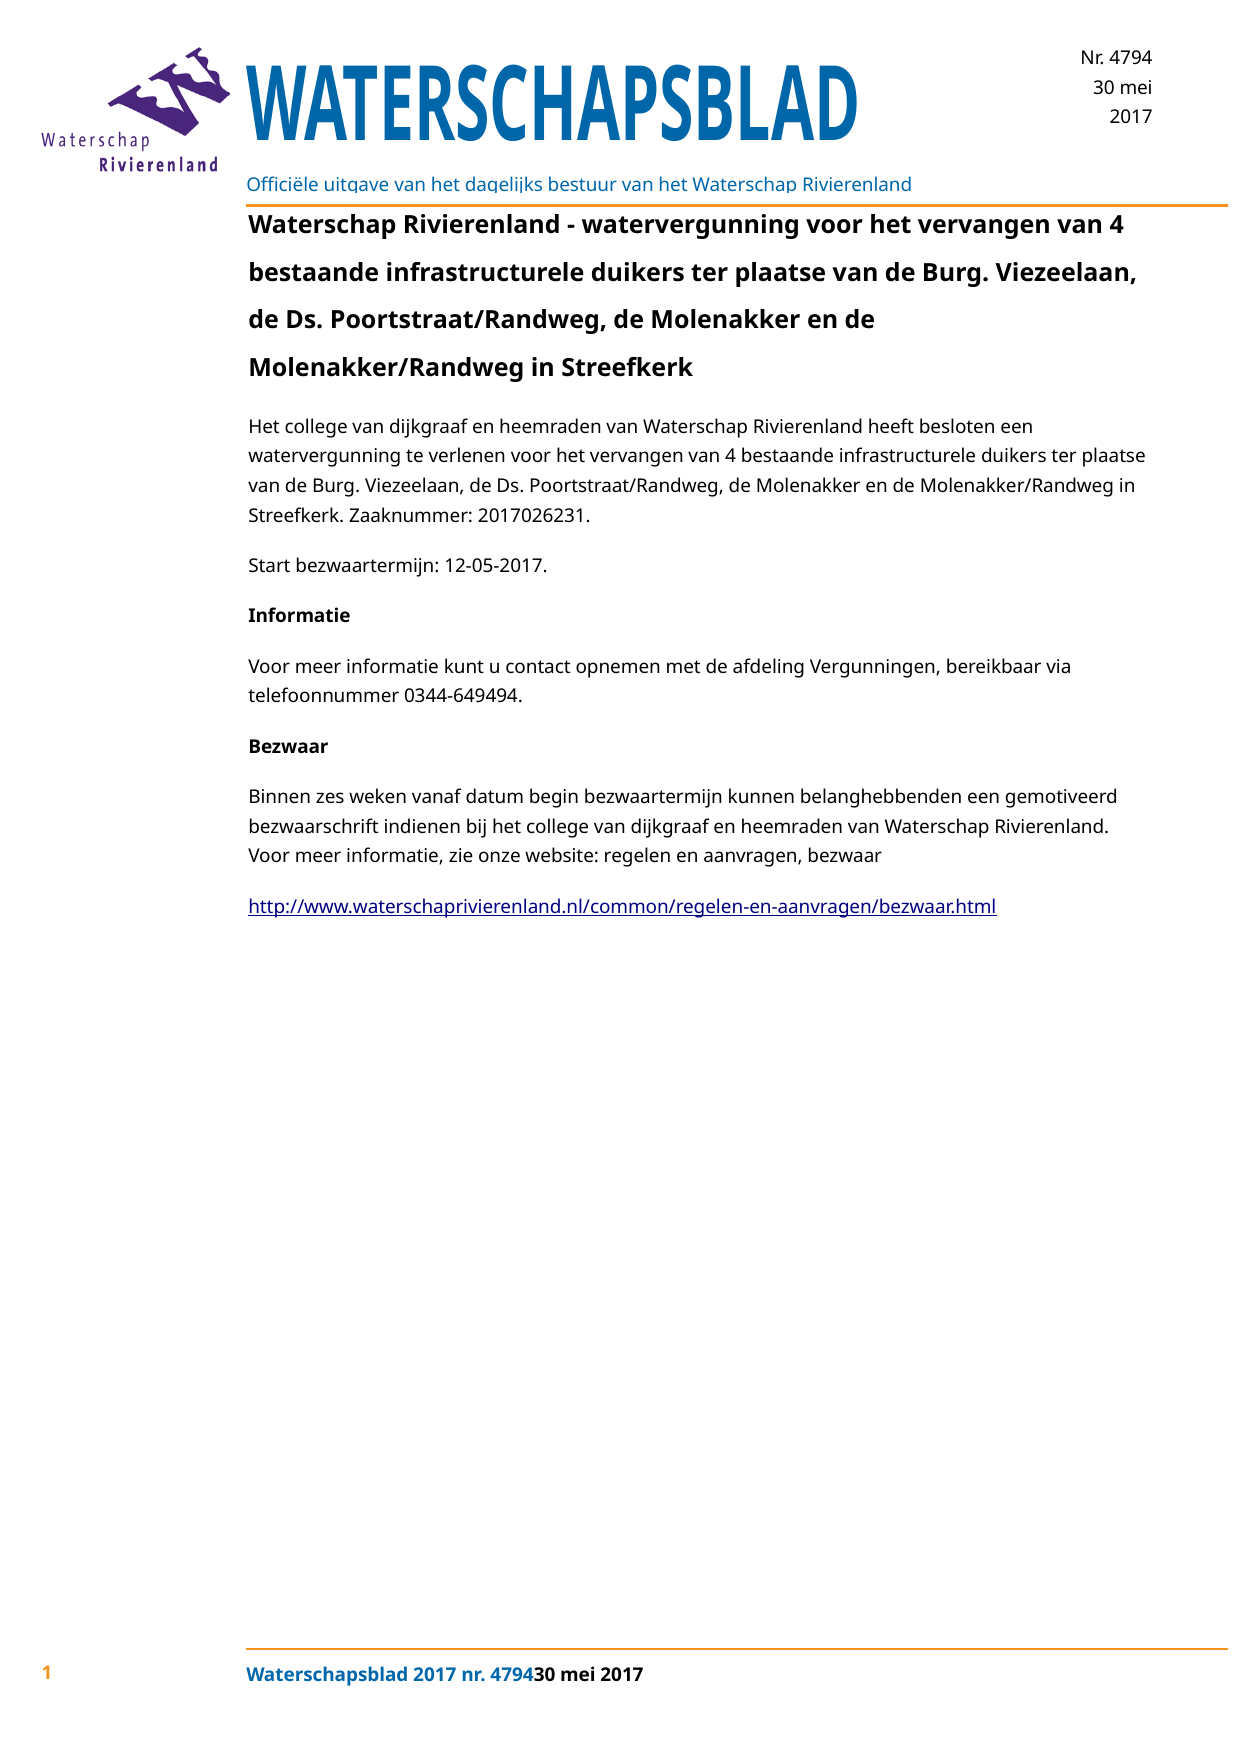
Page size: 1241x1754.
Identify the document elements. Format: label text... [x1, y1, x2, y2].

text Het college van dijkgraaf en heemraden van Waterschap Rivierenland heeft besloten een watervergunning te verlenen voor het vervangen van 4 bestaande infrastructurele duikers ter plaatse van de Burg. Viezeelaan, de Ds. Poortstraat/Randweg, de Molenakker en de Molenakker/Randweg in Streefkerk. Zaaknummer: 2017026231. [248, 413, 1152, 528]
text Start bezwaartermijn: 12-05-2017. [248, 552, 1152, 578]
text Informatie [248, 603, 1152, 628]
picture [41, 47, 231, 172]
text Voor meer informatie kunt u contact opnemen met de afdeling Vergunningen, bereikbaar via telefoonnummer 0344-649494. [248, 653, 1152, 708]
text Binnen zes weken vanaf datum begin bezwaartermijn kunnen belanghebbenden een gemotiveerd bezwaarschrift indienen bij het college van dijkgraaf en heemraden van Waterschap Rivierenland. Voor meer informatie, zie onze website: regelen en aanvragen, bezwaar [248, 783, 1152, 868]
text http://www.waterschaprivierenland.nl/common/regelen-en-aanvragen/bezwaar.html [248, 893, 1152, 919]
text Bezwaar [248, 733, 1152, 759]
text Waterschap Rivierenland - watervergunning voor het vervangen van 4 bestaande infrastructurele duikers ter plaatse van de Burg. Viezeelaan, de Ds. Poortstraat/Randweg, de Molenakker en de Molenakker/Randweg in Streefkerk [248, 207, 1152, 384]
